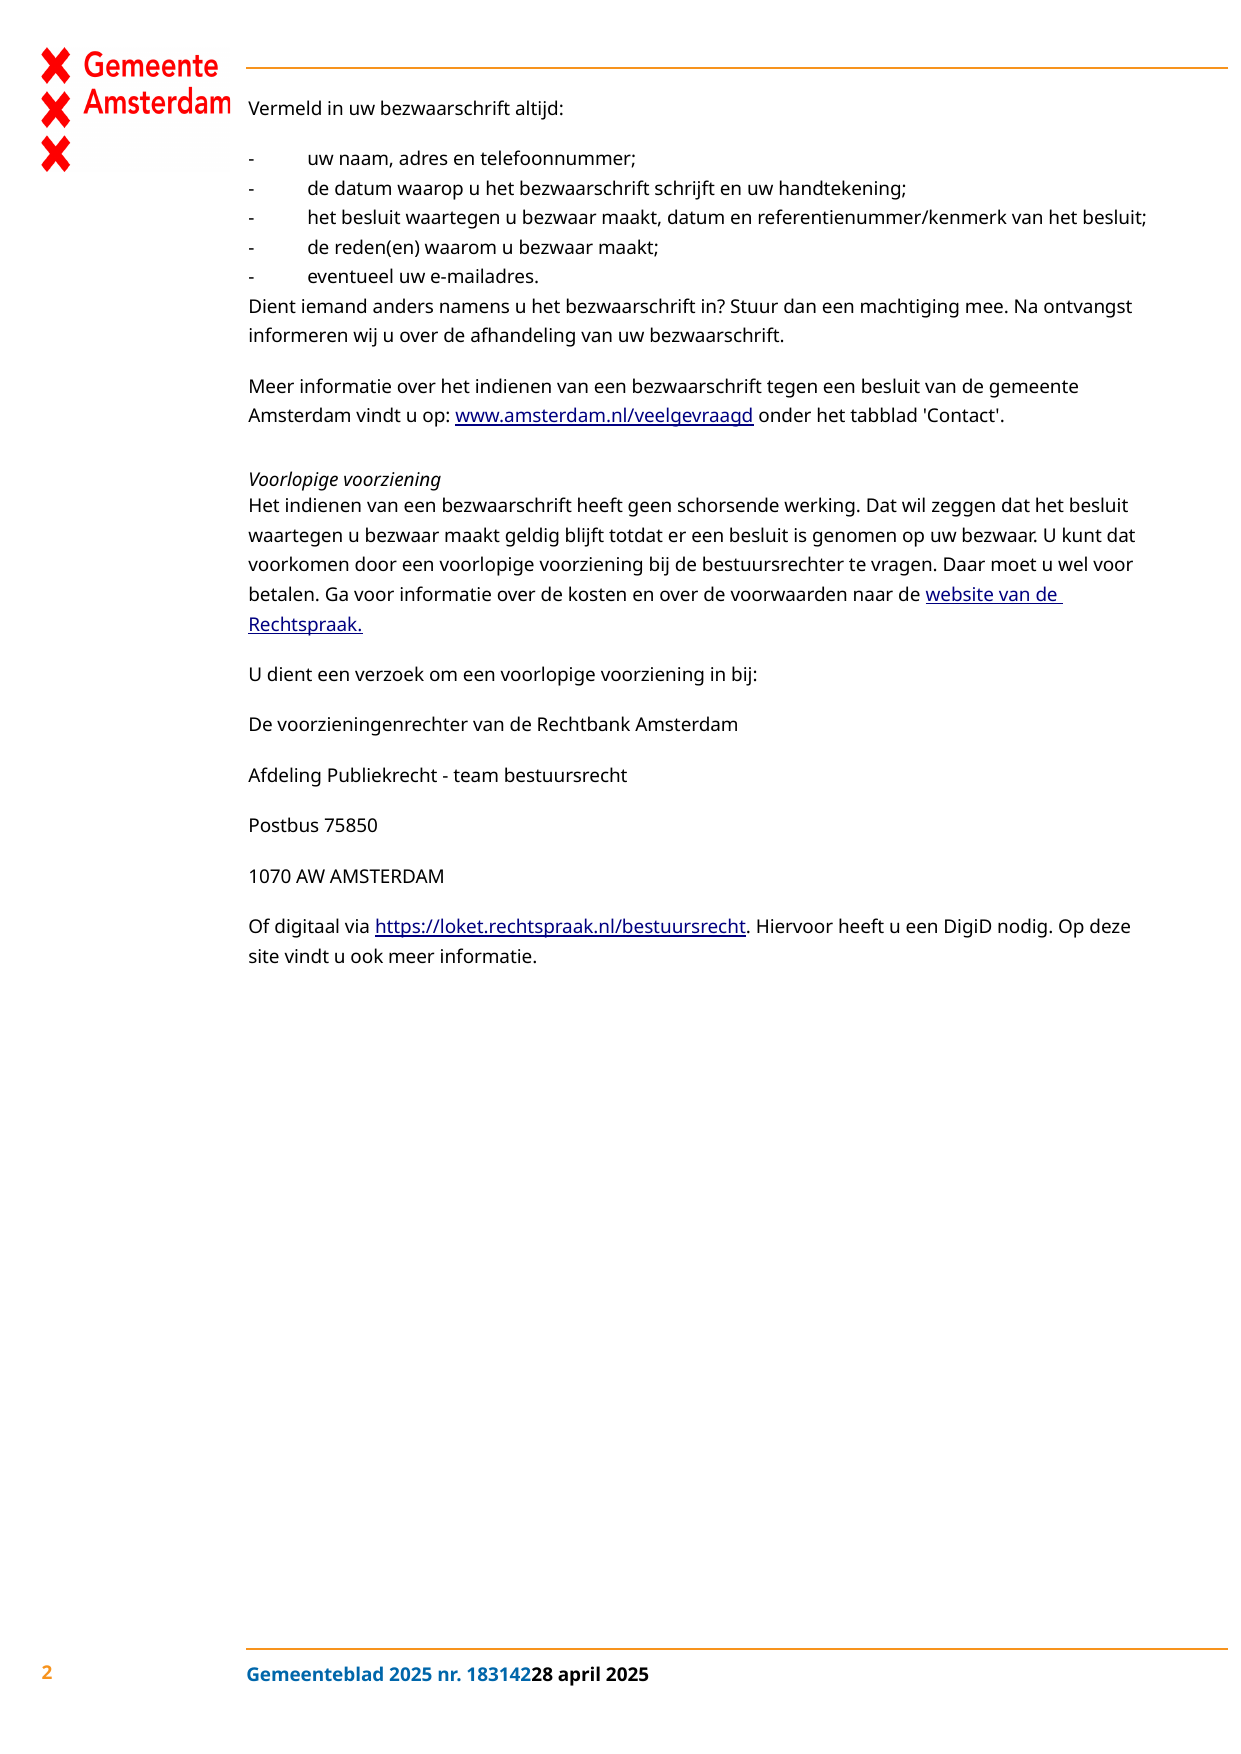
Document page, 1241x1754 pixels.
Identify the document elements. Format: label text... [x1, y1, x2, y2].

list de datum waarop u het bezwaarschrift schrijft en uw handtekening; [248, 175, 1152, 201]
list de reden(en) waarom u bezwaar maakt; [248, 234, 1152, 260]
text De voorzieningenrechter van de Rechtbank Amsterdam [248, 712, 1152, 737]
text Voorlopige voorziening [248, 467, 1152, 492]
text Vermeld in uw bezwaarschrift altijd: [248, 95, 1152, 121]
picture [41, 47, 231, 172]
text 1070 AW AMSTERDAM [248, 863, 1152, 888]
text Dient iemand anders namens u het bezwaarschrift in? Stuur dan een machtiging mee. Na ontvangst informeren wij u over de afhandeling van uw bezwaarschrift. [248, 293, 1152, 348]
text Het indienen van een bezwaarschrift heeft geen schorsende werking. Dat wil zeggen dat het besluit waartegen u bezwaar maakt geldig blijft totdat er een besluit is genomen op uw bezwaar. U kunt dat voorkomen door een voorlopige voorziening bij de bestuursrechter te vragen. Daar moet u wel voor betalen. Ga voor informatie over de kosten en over de voorwaarden naar de website van de Rechtspraak. [248, 492, 1152, 636]
text Postbus 75850 [248, 812, 1152, 838]
list eventueel uw e-mailadres. [248, 263, 1152, 289]
list uw naam, adres en telefoonnummer; [248, 145, 1152, 171]
text Of digitaal via https://loket.rechtspraak.nl/bestuursrecht. Hiervoor heeft u een DigiD nodig. Op deze site vindt u ook meer informatie. [248, 913, 1152, 968]
text U dient een verzoek om een voorlopige voorziening in bij: [248, 661, 1152, 687]
text Meer informatie over het indienen van een bezwaarschrift tegen een besluit van de gemeente Amsterdam vindt u op: www.amsterdam.nl/veelgevraagd onder het tabblad 'Contact'. [248, 373, 1152, 428]
list het besluit waartegen u bezwaar maakt, datum en referentienummer/kenmerk van het besluit; [248, 204, 1152, 230]
text Afdeling Publiekrecht - team bestuursrecht [248, 762, 1152, 788]
